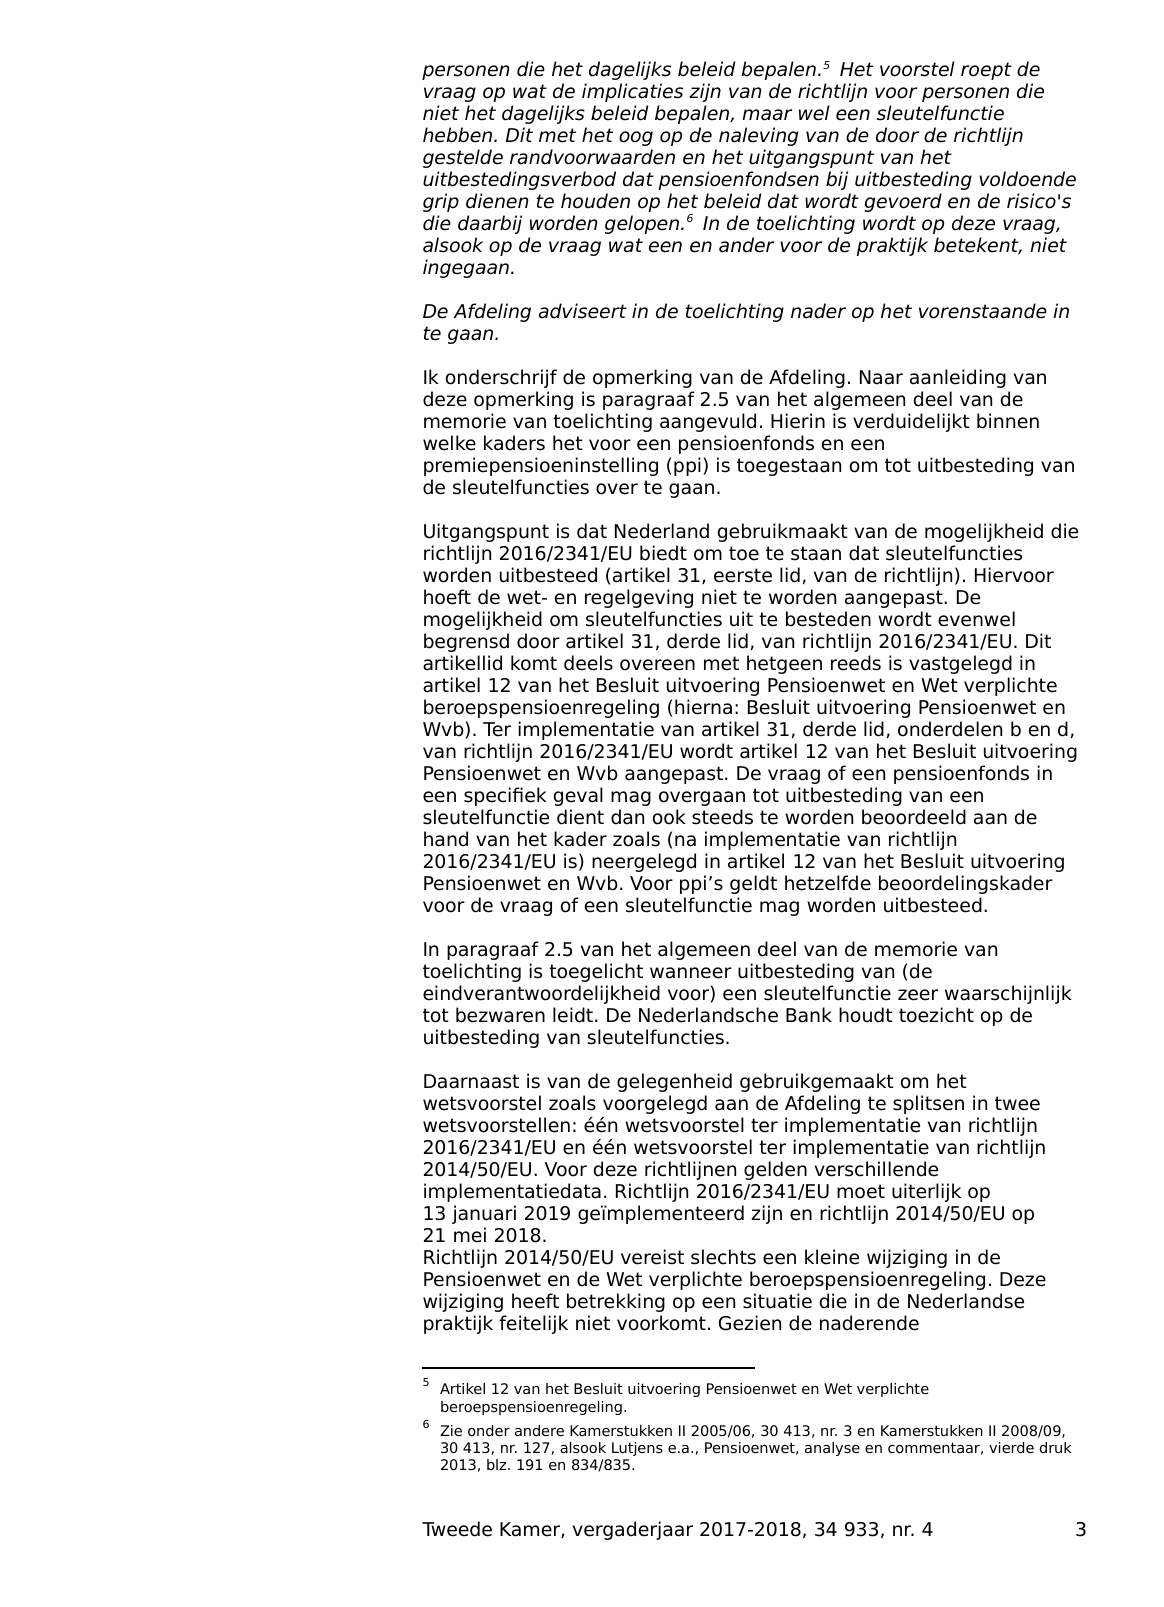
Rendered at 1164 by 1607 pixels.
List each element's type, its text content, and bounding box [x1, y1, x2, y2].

text Daarnaast is van de gelegenheid gebruikgemaakt om het wetsvoorstel zoals voorgelegd aan de Afdeling te splitsen in twee wetsvoorstellen: één wetsvoorstel ter implementatie van richtlijn 2016/2341/EU en één wetsvoorstel ter implementatie van richtlijn 2014/50/EU. Voor deze richtlijnen gelden verschillende implementatiedata. Richtlijn 2016/2341/EU moet uiterlijk op 13 januari 2019 geïmplementeerd zijn en richtlijn 2014/50/EU op 21 mei 2018. [422, 1071, 1087, 1247]
text In paragraaf 2.5 van het algemeen deel van de memorie van toelichting is toegelicht wanneer uitbesteding van (de eindverantwoordelijkheid voor) een sleutelfunctie zeer waarschijnlijk tot bezwaren leidt. De Nederlandsche Bank houdt toezicht op de uitbesteding van sleutelfuncties. [422, 939, 1087, 1049]
text Zie onder andere Kamerstukken II 2005/06, 30 413, nr. 3 en Kamerstukken II 2008/09, 30 413, nr. 127, alsook Lutjens e.a., Pensioenwet, analyse en commentaar, vierde druk 2013, blz. 191 en 834/835. [422, 1418, 1087, 1474]
text Ik onderschrijf de opmerking van de Afdeling. Naar aanleiding van deze opmerking is paragraaf 2.5 van het algemeen deel van de memorie van toelichting aangevuld. Hierin is verduidelijkt binnen welke kaders het voor een pensioenfonds en een premiepensioeninstelling (ppi) is toegestaan om tot uitbesteding van de sleutelfuncties over te gaan. [422, 367, 1087, 499]
text Artikel 12 van het Besluit uitvoering Pensioenwet en Wet verplichte beroepspensioenregeling. [422, 1377, 1087, 1416]
text Richtlijn 2014/50/EU vereist slechts een kleine wijziging in de Pensioenwet en de Wet verplichte beroepspensioenregeling. Deze wijziging heeft betrekking op een situatie die in de Nederlandse praktijk feitelijk niet voorkomt. Gezien de naderende [422, 1247, 1087, 1335]
text personen die het dagelijks beleid bepalen. Het voorstel roept de vraag op wat de implicaties zijn van de richtlijn voor personen die niet het dagelijks beleid bepalen, maar wel een sleutelfunctie hebben. Dit met het oog op de naleving van de door de richtlijn gestelde randvoorwaarden en het uitgangspunt van het uitbestedingsverbod dat pensioenfondsen bij uitbesteding voldoende grip dienen te houden op het beleid dat wordt gevoerd en de risico's die daarbij worden gelopen. In de toelichting wordt op deze vraag, alsook op de vraag wat een en ander voor de praktijk betekent, niet ingegaan. [422, 59, 1087, 279]
text De Afdeling adviseert in de toelichting nader op het vorenstaande in te gaan. [422, 301, 1087, 345]
text Uitgangspunt is dat Nederland gebruikmaakt van de mogelijkheid die richtlijn 2016/2341/EU biedt om toe te staan dat sleutelfuncties worden uitbesteed (artikel 31, eerste lid, van de richtlijn). Hiervoor hoeft de wet- en regelgeving niet te worden aangepast. De mogelijkheid om sleutelfuncties uit te besteden wordt evenwel begrensd door artikel 31, derde lid, van richtlijn 2016/2341/EU. Dit artikellid komt deels overeen met hetgeen reeds is vastgelegd in artikel 12 van het Besluit uitvoering Pensioenwet en Wet verplichte beroepspensioenregeling (hierna: Besluit uitvoering Pensioenwet en Wvb). Ter implementatie van artikel 31, derde lid, onderdelen b en d, van richtlijn 2016/2341/EU wordt artikel 12 van het Besluit uitvoering Pensioenwet en Wvb aangepast. De vraag of een pensioenfonds in een specifiek geval mag overgaan tot uitbesteding van een sleutelfunctie dient dan ook steeds te worden beoordeeld aan de hand van het kader zoals (na implementatie van richtlijn 2016/2341/EU is) neergelegd in artikel 12 van het Besluit uitvoering Pensioenwet en Wvb. Voor ppi’s geldt hetzelfde beoordelingskader voor de vraag of een sleutelfunctie mag worden uitbesteed. [422, 521, 1087, 917]
